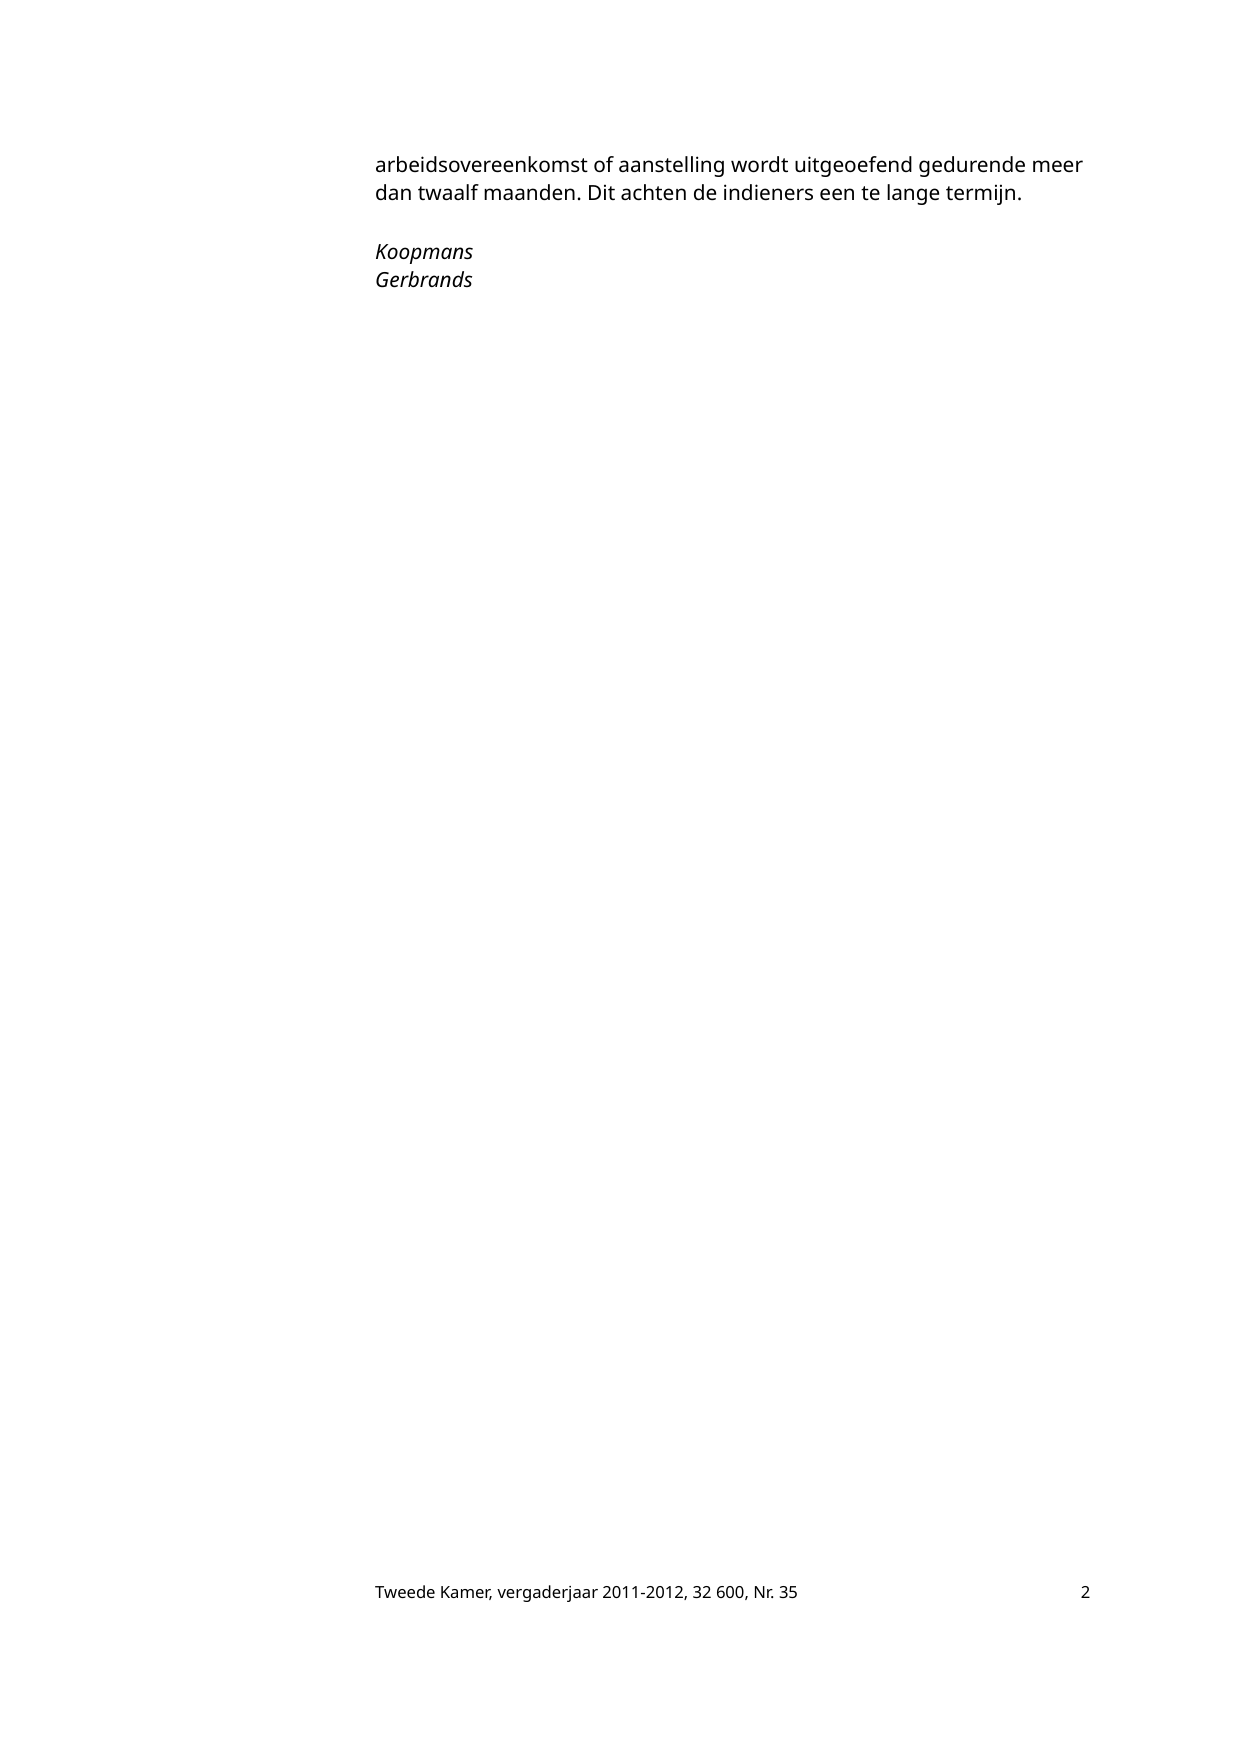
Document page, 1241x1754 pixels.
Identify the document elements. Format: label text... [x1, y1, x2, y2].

text Koopmans [375, 237, 1090, 265]
text arbeidsovereenkomst of aanstelling wordt uitgeoefend gedurende meer dan twaalf maanden. Dit achten de indieners een te lange termijn. [375, 150, 1090, 207]
text Gerbrands [375, 265, 1090, 294]
